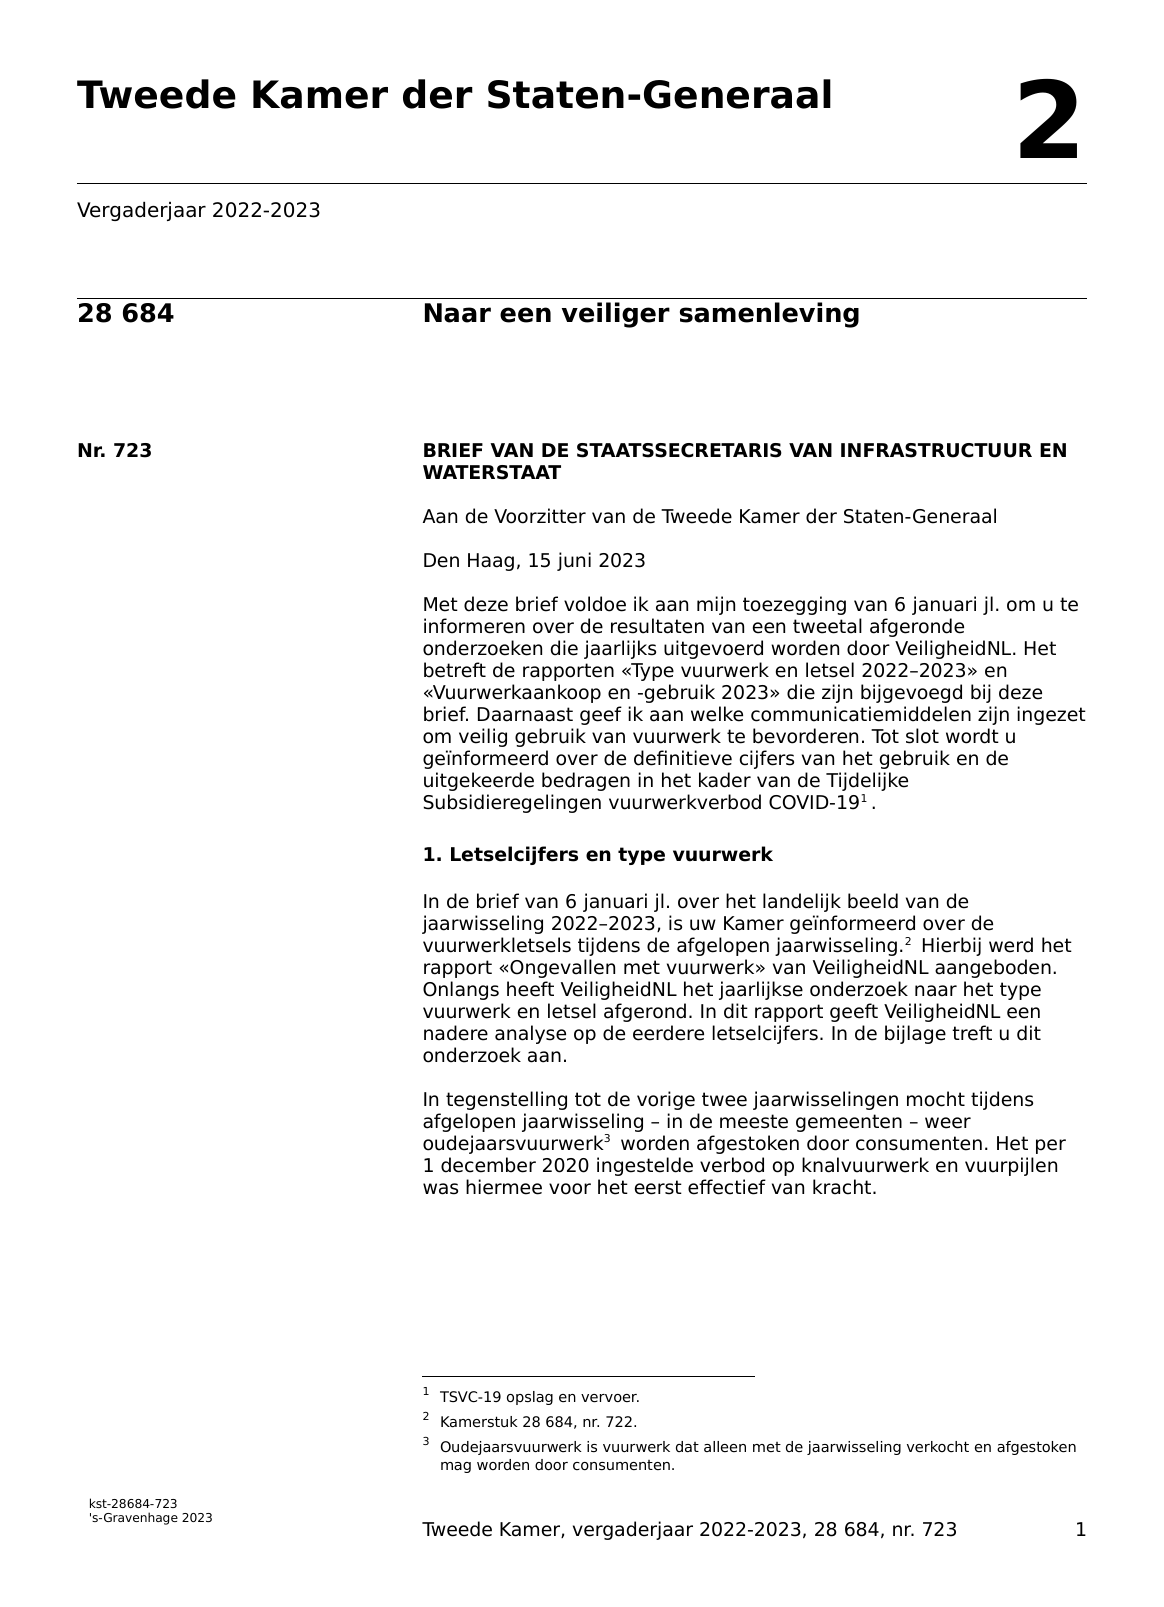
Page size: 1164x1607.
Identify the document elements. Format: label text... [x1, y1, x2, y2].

text Aan de Voorzitter van de Tweede Kamer der Staten-Generaal [422, 506, 1087, 528]
table_header 2 [886, 59, 1087, 183]
text Kamerstuk 28 684, nr. 722. [422, 1410, 1087, 1432]
text Oudejaarsvuurwerk is vuurwerk dat alleen met de jaarwisseling verkocht en afgestoken mag worden door consumenten. [422, 1435, 1087, 1474]
text 's-Gravenhage 2023 [88, 1511, 323, 1525]
subtitle 28 684 Naar een veiliger samenleving [77, 299, 1087, 329]
table_header Tweede Kamer der Staten-Generaal [77, 59, 886, 183]
text Den Haag, 15 juni 2023 [422, 550, 1087, 572]
text Met deze brief voldoe ik aan mijn toezegging van 6 januari jl. om u te informeren over de resultaten van een tweetal afgeronde onderzoeken die jaarlijks uitgevoerd worden door VeiligheidNL. Het betreft de rapporten «Type vuurwerk en letsel 2022–2023» en «Vuurwerkaankoop en -gebruik 2023» die zijn bijgevoegd bij deze brief. Daarnaast geef ik aan welke communicatiemiddelen zijn ingezet om veilig gebruik van vuurwerk te bevorderen. Tot slot wordt u geïnformeerd over de definitieve cijfers van het gebruik en de uitgekeerde bedragen in het kader van de Tijdelijke Subsidieregelingen vuurwerkverbod COVID-19. [422, 594, 1087, 814]
text kst-28684-723 [88, 1497, 323, 1511]
text In de brief van 6 januari jl. over het landelijk beeld van de jaarwisseling 2022–2023, is uw Kamer geïnformeerd over de vuurwerkletsels tijdens de afgelopen jaarwisseling. Hierbij werd het rapport «Ongevallen met vuurwerk» van VeiligheidNL aangeboden. Onlangs heeft VeiligheidNL het jaarlijkse onderzoek naar het type vuurwerk en letsel afgerond. In dit rapport geeft VeiligheidNL een nadere analyse op de eerdere letselcijfers. In de bijlage treft u dit onderzoek aan. [422, 891, 1087, 1067]
subtitle 1. Letselcijfers en type vuurwerk [422, 844, 1087, 866]
text TSVC-19 opslag en vervoer. [422, 1385, 1087, 1407]
text In tegenstelling tot de vorige twee jaarwisselingen mocht tijdens afgelopen jaarwisseling – in de meeste gemeenten – weer oudejaarsvuurwerk worden afgestoken door consumenten. Het per 1 december 2020 ingestelde verbod op knalvuurwerk en vuurpijlen was hiermee voor het eerst effectief van kracht. [422, 1089, 1087, 1199]
table_cell Vergaderjaar 2022-2023 [77, 184, 1087, 298]
subtitle Nr. 723 BRIEF VAN DE STAATSSECRETARIS VAN INFRASTRUCTUUR EN WATERSTAAT [77, 440, 1087, 484]
